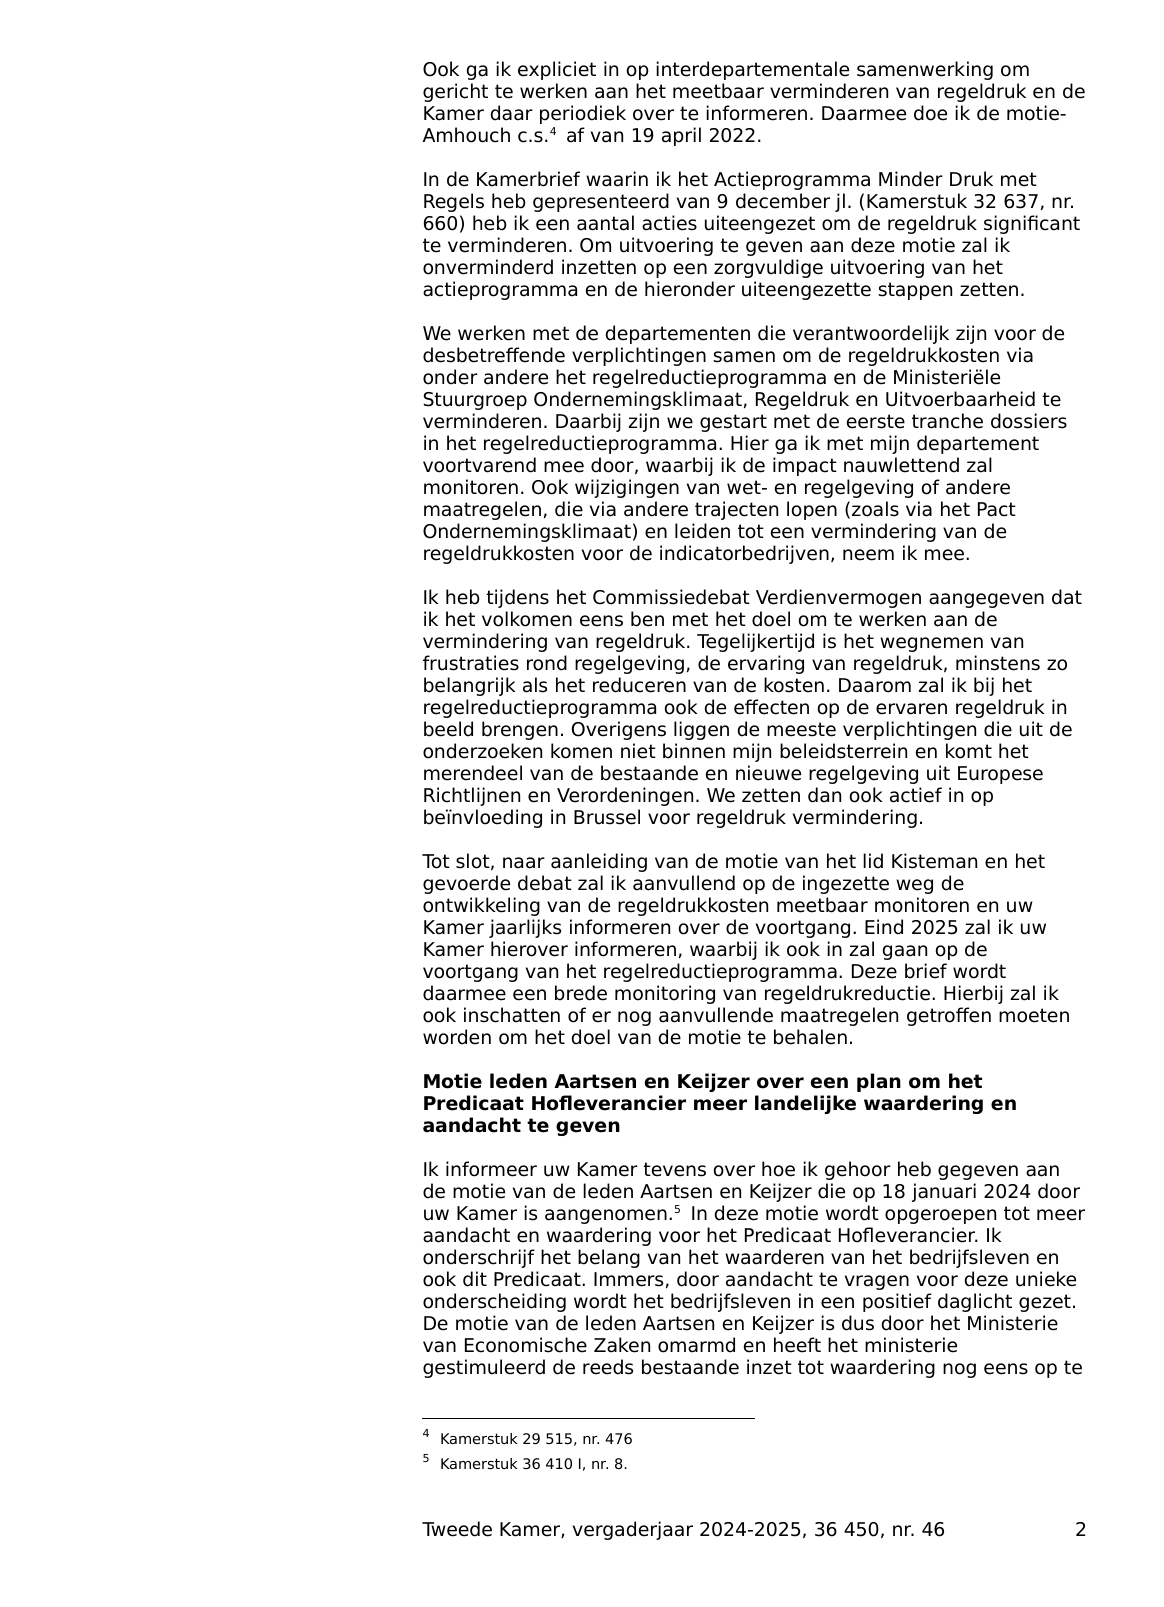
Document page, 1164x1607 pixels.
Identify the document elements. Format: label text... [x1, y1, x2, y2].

text Ook ga ik expliciet in op interdepartementale samenwerking om gericht te werken aan het meetbaar verminderen van regeldruk en de Kamer daar periodiek over te informeren. Daarmee doe ik de motie-Amhouch c.s. af van 19 april 2022. [422, 59, 1087, 147]
text Ik heb tijdens het Commissiedebat Verdienvermogen aangegeven dat ik het volkomen eens ben met het doel om te werken aan de vermindering van regeldruk. Tegelijkertijd is het wegnemen van frustraties rond regelgeving, de ervaring van regeldruk, minstens zo belangrijk als het reduceren van de kosten. Daarom zal ik bij het regelreductieprogramma ook de effecten op de ervaren regeldruk in beeld brengen. Overigens liggen de meeste verplichtingen die uit de onderzoeken komen niet binnen mijn beleidsterrein en komt het merendeel van de bestaande en nieuwe regelgeving uit Europese Richtlijnen en Verordeningen. We zetten dan ook actief in op beïnvloeding in Brussel voor regeldruk vermindering. [422, 587, 1087, 829]
text Kamerstuk 29 515, nr. 476 [422, 1427, 1087, 1449]
text In de Kamerbrief waarin ik het Actieprogramma Minder Druk met Regels heb gepresenteerd van 9 december jl. (Kamerstuk 32 637, nr. 660) heb ik een aantal acties uiteengezet om de regeldruk significant te verminderen. Om uitvoering te geven aan deze motie zal ik onverminderd inzetten op een zorgvuldige uitvoering van het actieprogramma en de hieronder uiteengezette stappen zetten. [422, 169, 1087, 301]
subtitle Motie leden Aartsen en Keijzer over een plan om het Predicaat Hofleverancier meer landelijke waardering en aandacht te geven [422, 1071, 1087, 1137]
text Kamerstuk 36 410 I, nr. 8. [422, 1452, 1087, 1474]
text Ik informeer uw Kamer tevens over hoe ik gehoor heb gegeven aan de motie van de leden Aartsen en Keijzer die op 18 januari 2024 door uw Kamer is aangenomen. In deze motie wordt opgeroepen tot meer aandacht en waardering voor het Predicaat Hofleverancier. Ik onderschrijf het belang van het waarderen van het bedrijfsleven en ook dit Predicaat. Immers, door aandacht te vragen voor deze unieke onderscheiding wordt het bedrijfsleven in een positief daglicht gezet. De motie van de leden Aartsen en Keijzer is dus door het Ministerie van Economische Zaken omarmd en heeft het ministerie gestimuleerd de reeds bestaande inzet tot waardering nog eens op te [422, 1159, 1087, 1379]
text Tot slot, naar aanleiding van de motie van het lid Kisteman en het gevoerde debat zal ik aanvullend op de ingezette weg de ontwikkeling van de regeldrukkosten meetbaar monitoren en uw Kamer jaarlijks informeren over de voortgang. Eind 2025 zal ik uw Kamer hierover informeren, waarbij ik ook in zal gaan op de voortgang van het regelreductieprogramma. Deze brief wordt daarmee een brede monitoring van regeldrukreductie. Hierbij zal ik ook inschatten of er nog aanvullende maatregelen getroffen moeten worden om het doel van de motie te behalen. [422, 851, 1087, 1049]
text We werken met de departementen die verantwoordelijk zijn voor de desbetreffende verplichtingen samen om de regeldrukkosten via onder andere het regelreductieprogramma en de Ministeriële Stuurgroep Ondernemingsklimaat, Regeldruk en Uitvoerbaarheid te verminderen. Daarbij zijn we gestart met de eerste tranche dossiers in het regelreductieprogramma. Hier ga ik met mijn departement voortvarend mee door, waarbij ik de impact nauwlettend zal monitoren. Ook wijzigingen van wet- en regelgeving of andere maatregelen, die via andere trajecten lopen (zoals via het Pact Ondernemingsklimaat) en leiden tot een vermindering van de regeldrukkosten voor de indicatorbedrijven, neem ik mee. [422, 323, 1087, 565]
